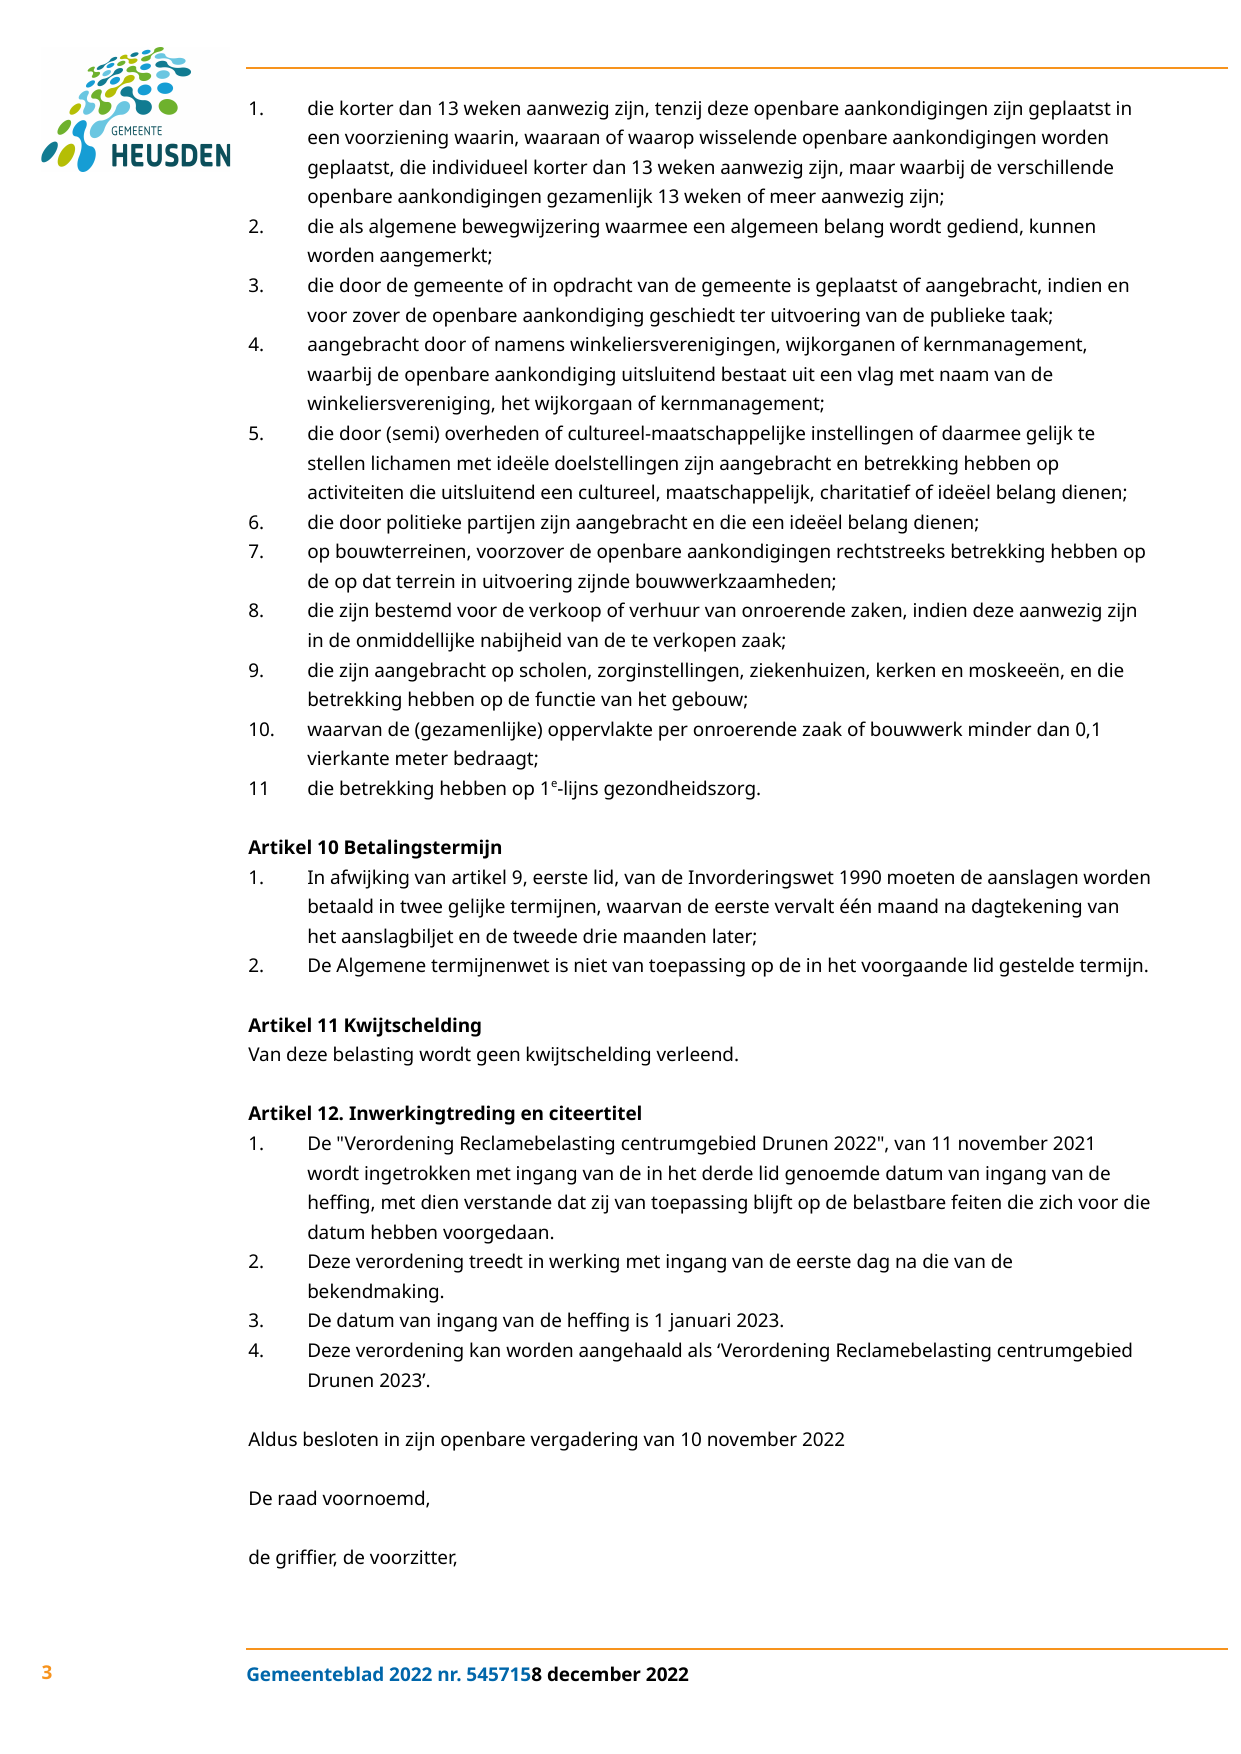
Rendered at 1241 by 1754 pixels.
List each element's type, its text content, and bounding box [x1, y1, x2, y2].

text Van deze belasting wordt geen kwijtschelding verleend. [248, 1041, 1152, 1067]
list aangebracht door of namens winkeliersverenigingen, wijkorganen of kernmanagement, waarbij de openbare aankondiging uitsluitend bestaat uit een vlag met naam van de winkeliersvereniging, het wijkorgaan of kernmanagement; [248, 331, 1152, 416]
text Aldus besloten in zijn openbare vergadering van 10 november 2022 [248, 1426, 1152, 1452]
list die zijn bestemd voor de verkoop of verhuur van onroerende zaken, indien deze aanwezig zijn in de onmiddellijke nabijheid van de te verkopen zaak; [248, 598, 1152, 653]
list De datum van ingang van de heffing is 1 januari 2023. [248, 1308, 1152, 1333]
list die door de gemeente of in opdracht van de gemeente is geplaatst of aangebracht, indien en voor zover de openbare aankondiging geschiedt ter uitvoering van de publieke taak; [248, 272, 1152, 328]
list Deze verordening treedt in werking met ingang van de eerste dag na die van de bekendmaking. [248, 1248, 1152, 1304]
list die door (semi) overheden of cultureel-maatschappelijke instellingen of daarmee gelijk te stellen lichamen met ideële doelstellingen zijn aangebracht en betrekking hebben op activiteiten die uitsluitend een cultureel, maatschappelijk, charitatief of ideëel belang dienen; [248, 420, 1152, 505]
list die korter dan 13 weken aanwezig zijn, tenzij deze openbare aankondigingen zijn geplaatst in een voorziening waarin, waaraan of waarop wisselende openbare aankondigingen worden geplaatst, die individueel korter dan 13 weken aanwezig zijn, maar waarbij de verschillende openbare aankondigingen gezamenlijk 13 weken of meer aanwezig zijn; [248, 95, 1152, 209]
list die zijn aangebracht op scholen, zorginstellingen, ziekenhuizen, kerken en moskeeën, en die betrekking hebben op de functie van het gebouw; [248, 657, 1152, 712]
list Deze verordening kan worden aangehaald als ‘Verordening Reclamebelasting centrumgebied Drunen 2023’. [248, 1337, 1152, 1393]
text Artikel 12. Inwerkingtreding en citeertitel [248, 1101, 1152, 1126]
text Artikel 11 Kwijtschelding [248, 1012, 1152, 1038]
text De raad voornoemd, [248, 1485, 1152, 1511]
list die door politieke partijen zijn aangebracht en die een ideëel belang dienen; [248, 509, 1152, 535]
picture [41, 47, 231, 172]
list In afwijking van artikel 9, eerste lid, van de Invorderingswet 1990 moeten de aanslagen worden betaald in twee gelijke termijnen, waarvan de eerste vervalt één maand na dagtekening van het aanslagbiljet en de tweede drie maanden later; [248, 864, 1152, 949]
text de griffier, de voorzitter, [248, 1544, 1152, 1570]
list De "Verordening Reclamebelasting centrumgebied Drunen 2022", van 11 november 2021 wordt ingetrokken met ingang van de in het derde lid genoemde datum van ingang van de heffing, met dien verstande dat zij van toepassing blijft op de belastbare feiten die zich voor die datum hebben voorgedaan. [248, 1130, 1152, 1245]
text Artikel 10 Betalingstermijn [248, 834, 1152, 860]
list De Algemene termijnenwet is niet van toepassing op de in het voorgaande lid gestelde termijn. [248, 953, 1152, 978]
list op bouwterreinen, voorzover de openbare aankondigingen rechtstreeks betrekking hebben op de op dat terrein in uitvoering zijnde bouwwerkzaamheden; [248, 538, 1152, 594]
list die als algemene bewegwijzering waarmee een algemeen belang wordt gediend, kunnen worden aangemerkt; [248, 213, 1152, 268]
list die betrekking hebben op 1e-lijns gezondheidszorg. [248, 775, 1152, 801]
list waarvan de (gezamenlijke) oppervlakte per onroerende zaak of bouwwerk minder dan 0,1 vierkante meter bedraagt; [248, 716, 1152, 771]
